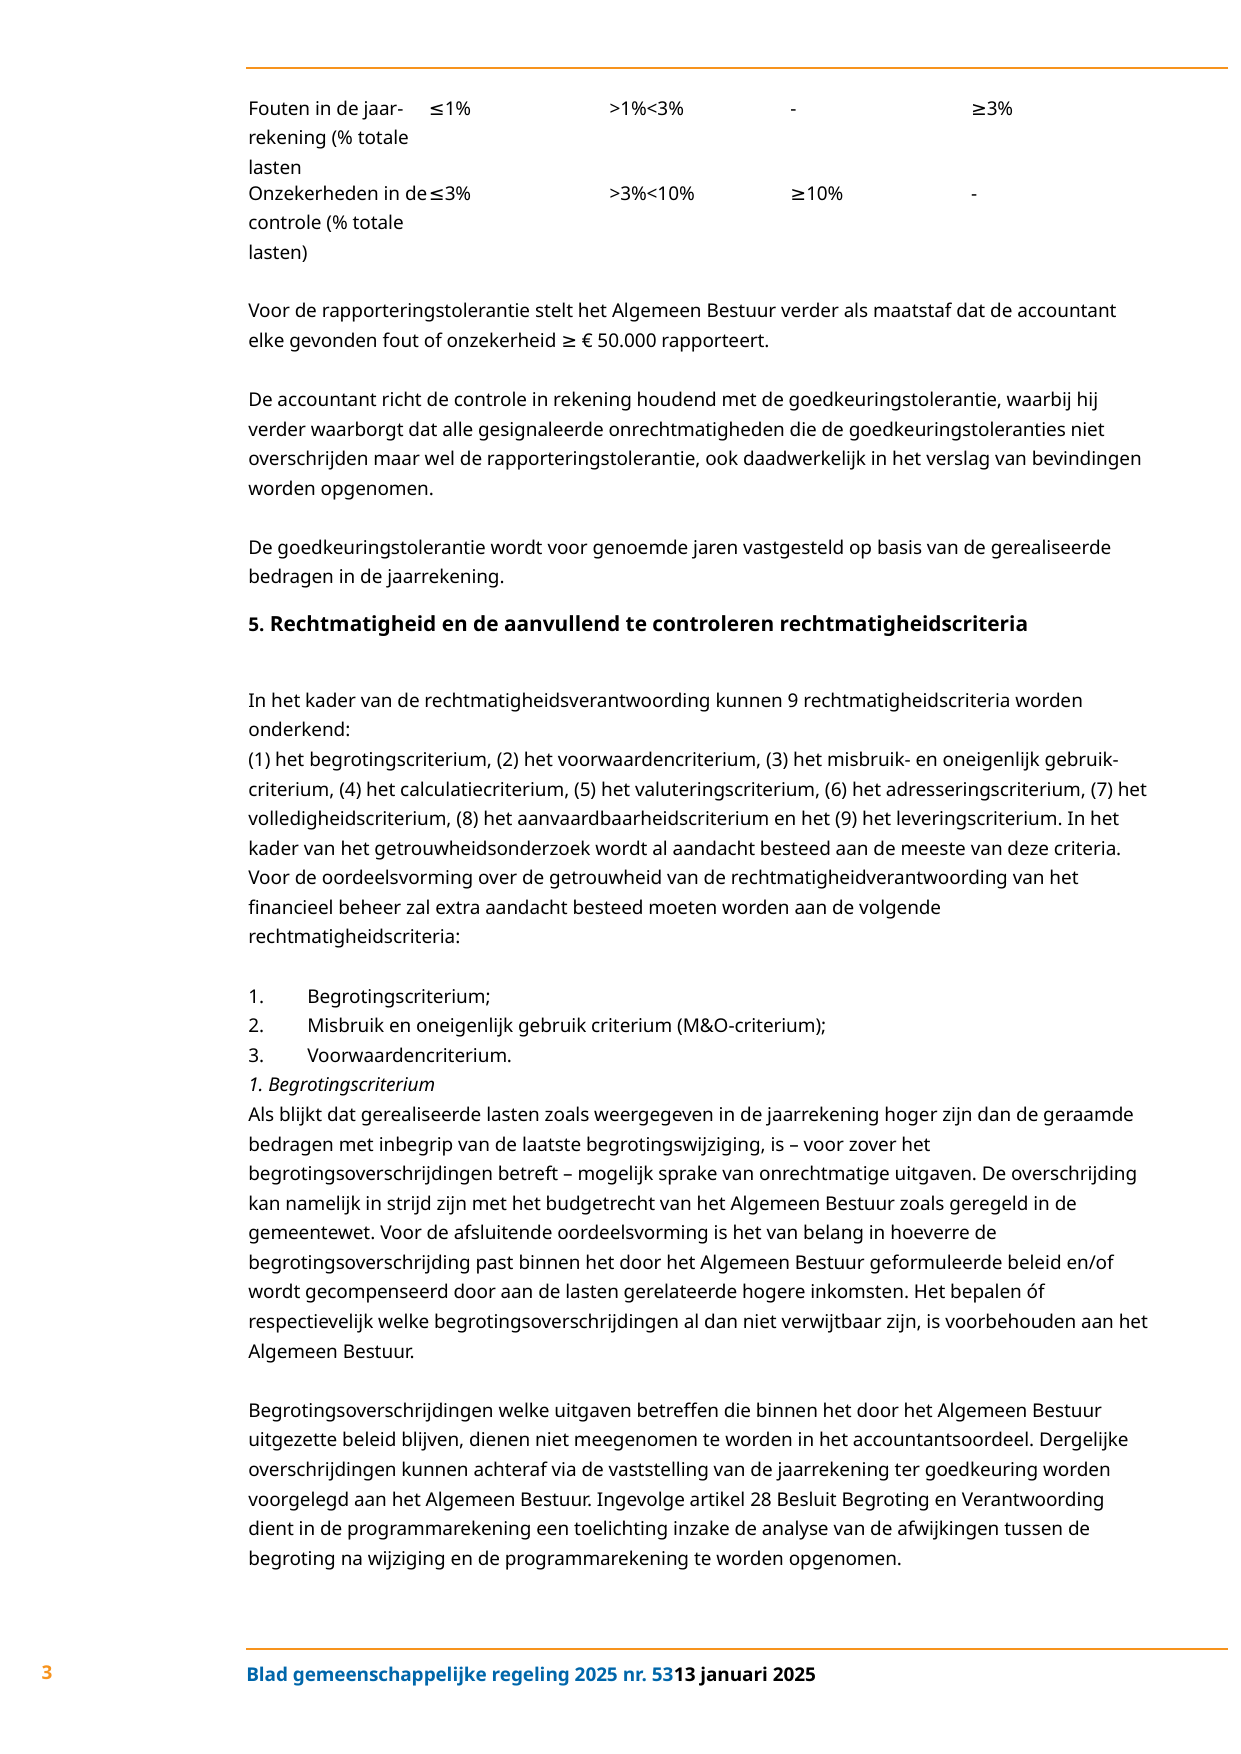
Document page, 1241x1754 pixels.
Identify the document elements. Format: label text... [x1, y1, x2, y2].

picture [41, 47, 231, 172]
table_cell >3%<10% [609, 180, 790, 264]
list Begrotingscriterium; [248, 983, 1152, 1008]
table_cell >1%<3% [609, 95, 790, 180]
table_cell ≤1% [429, 95, 609, 180]
table_cell ≥3% [971, 95, 1152, 180]
table_cell ≥10% [790, 180, 971, 264]
table_cell Fouten in de jaar- rekening (% totale lasten [248, 95, 429, 180]
text 1. Begrotingscriterium [248, 1072, 1152, 1097]
table_cell - [790, 95, 971, 180]
list Misbruik en oneigenlijk gebruik criterium (M&O-criterium); [248, 1012, 1152, 1038]
text 5. Rechtmatigheid en de aanvullend te controleren rechtmatigheidscriteria [248, 609, 1152, 638]
table_cell ≤3% [429, 180, 609, 264]
text Als blijkt dat gerealiseerde lasten zoals weergegeven in de jaarrekening hoger zijn dan de geraamde bedragen met inbegrip van de laatste begrotingswijziging, is – voor zover het begrotingsoverschrijdingen betreft – mogelijk sprake van onrechtmatige uitgaven. De overschrijding kan namelijk in strijd zijn met het budgetrecht van het Algemeen Bestuur zoals geregeld in de gemeentewet. Voor de afsluitende oordeelsvorming is het van belang in hoeverre de begrotingsoverschrijding past binnen het door het Algemeen Bestuur geformuleerde beleid en/of wordt gecompenseerd door aan de lasten gerelateerde hogere inkomsten. Het bepalen óf respectievelijk welke begrotingsoverschrijdingen al dan niet verwijtbaar zijn, is voorbehouden aan het Algemeen Bestuur. [248, 1101, 1152, 1363]
text Voor de rapporteringstolerantie stelt het Algemeen Bestuur verder als maatstaf dat de accountant elke gevonden fout of onzekerheid ≥ € 50.000 rapporteert. [248, 297, 1152, 353]
text De accountant richt de controle in rekening houdend met de goedkeuringstolerantie, waarbij hij verder waarborgt dat alle gesignaleerde onrechtmatigheden die de goedkeuringstoleranties niet overschrijden maar wel de rapporteringstolerantie, ook daadwerkelijk in het verslag van bevindingen worden opgenomen. [248, 386, 1152, 501]
text Begrotingsoverschrijdingen welke uitgaven betreffen die binnen het door het Algemeen Bestuur uitgezette beleid blijven, dienen niet meegenomen te worden in het accountantsoordeel. Dergelijke overschrijdingen kunnen achteraf via de vaststelling van de jaarrekening ter goedkeuring worden voorgelegd aan het Algemeen Bestuur. Ingevolge artikel 28 Besluit Begroting en Verantwoording dient in de programmarekening een toelichting inzake de analyse van de afwijkingen tussen de begroting na wijziging en de programmarekening te worden opgenomen. [248, 1397, 1152, 1571]
table_cell - [971, 180, 1152, 264]
text In het kader van de rechtmatigheidsverantwoording kunnen 9 rechtmatigheidscriteria worden onderkend: [248, 687, 1152, 742]
list Voorwaardencriterium. [248, 1042, 1152, 1068]
text De goedkeuringstolerantie wordt voor genoemde jaren vastgesteld op basis van de gerealiseerde bedragen in de jaarrekening. [248, 534, 1152, 589]
text (1) het begrotingscriterium, (2) het voorwaardencriterium, (3) het misbruik- en oneigenlijk gebruik- criterium, (4) het calculatiecriterium, (5) het valuteringscriterium, (6) het adresseringscriterium, (7) het volledigheidscriterium, (8) het aanvaardbaarheidscriterium en het (9) het leveringscriterium. In het kader van het getrouwheidsonderzoek wordt al aandacht besteed aan de meeste van deze criteria. Voor de oordeelsvorming over de getrouwheid van de rechtmatigheidverantwoording van het financieel beheer zal extra aandacht besteed moeten worden aan de volgende rechtmatigheidscriteria: [248, 746, 1152, 949]
table_cell Onzekerheden in de controle (% totale lasten) [248, 180, 429, 264]
